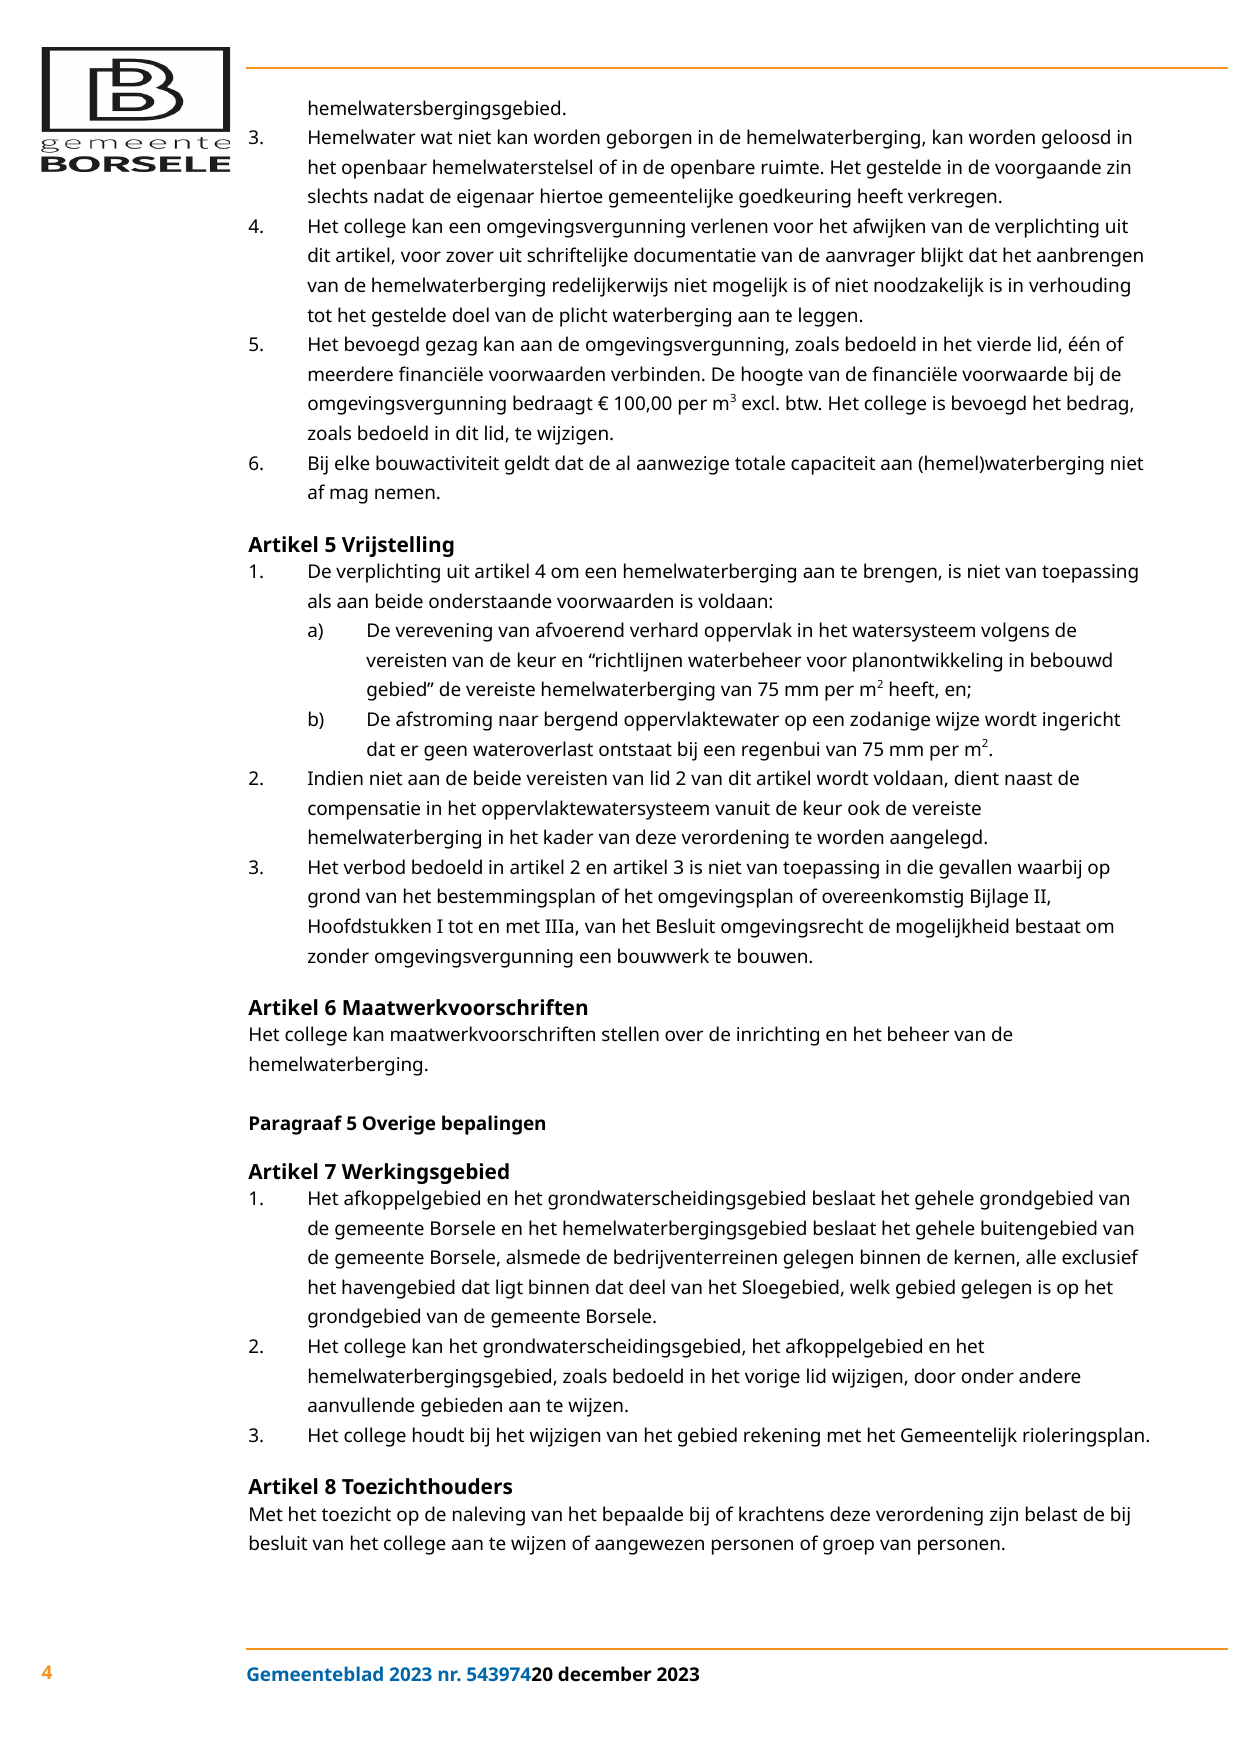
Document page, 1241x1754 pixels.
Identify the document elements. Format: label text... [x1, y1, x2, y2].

list Bij elke bouwactiviteit geldt dat de al aanwezige totale capaciteit aan (hemel)waterberging niet af mag nemen. [248, 450, 1152, 505]
list Indien niet aan de beide vereisten van lid 2 van dit artikel wordt voldaan, dient naast de compensatie in het oppervlaktewatersysteem vanuit de keur ook de vereiste hemelwaterberging in het kader van deze verordening te worden aangelegd. [248, 765, 1152, 850]
text Paragraaf 5 Overige bepalingen [248, 1110, 1152, 1136]
list hemelwatersbergingsgebied. [248, 95, 1152, 121]
text Artikel 5 Vrijstelling [248, 530, 1152, 558]
list De verplichting uit artikel 4 om een hemelwaterberging aan te brengen, is niet van toepassing als aan beide onderstaande voorwaarden is voldaan: [248, 558, 1152, 613]
text Met het toezicht op de naleving van het bepaalde bij of krachtens deze verordening zijn belast de bij besluit van het college aan te wijzen of aangewezen personen of groep van personen. [248, 1501, 1152, 1556]
text Artikel 6 Maatwerkvoorschriften [248, 993, 1152, 1022]
picture [41, 47, 231, 172]
list Het afkoppelgebied en het grondwaterscheidingsgebied beslaat het gehele grondgebied van de gemeente Borsele en het hemelwaterbergingsgebied beslaat het gehele buitengebied van de gemeente Borsele, alsmede de bedrijventerreinen gelegen binnen de kernen, alle exclusief het havengebied dat ligt binnen dat deel van het Sloegebied, welk gebied gelegen is op het grondgebied van de gemeente Borsele. [248, 1185, 1152, 1329]
list De afstroming naar bergend oppervlaktewater op een zodanige wijze wordt ingericht dat er geen wateroverlast ontstaat bij een regenbui van 75 mm per m2. [307, 706, 1152, 761]
list Het verbod bedoeld in artikel 2 en artikel 3 is niet van toepassing in die gevallen waarbij op grond van het bestemmingsplan of het omgevingsplan of overeenkomstig Bijlage II, Hoofdstukken I tot en met IIIa, van het Besluit omgevingsrecht de mogelijkheid bestaat om zonder omgevingsvergunning een bouwwerk te bouwen. [248, 854, 1152, 968]
list Hemelwater wat niet kan worden geborgen in de hemelwaterberging, kan worden geloosd in het openbaar hemelwaterstelsel of in de openbare ruimte. Het gestelde in de voorgaande zin slechts nadat de eigenaar hiertoe gemeentelijke goedkeuring heeft verkregen. [248, 124, 1152, 209]
text Artikel 7 Werkingsgebied [248, 1157, 1152, 1185]
text Het college kan maatwerkvoorschriften stellen over de inrichting en het beheer van de hemelwaterberging. [248, 1022, 1152, 1077]
list Het college kan een omgevingsvergunning verlenen voor het afwijken van de verplichting uit dit artikel, voor zover uit schriftelijke documentatie van de aanvrager blijkt dat het aanbrengen van de hemelwaterberging redelijkerwijs niet mogelijk is of niet noodzakelijk is in verhouding tot het gestelde doel van de plicht waterberging aan te leggen. [248, 213, 1152, 328]
text Artikel 8 Toezichthouders [248, 1472, 1152, 1501]
list Het bevoegd gezag kan aan de omgevingsvergunning, zoals bedoeld in het vierde lid, één of meerdere financiële voorwaarden verbinden. De hoogte van de financiële voorwaarde bij de omgevingsvergunning bedraagt € 100,00 per m3 excl. btw. Het college is bevoegd het bedrag, zoals bedoeld in dit lid, te wijzigen. [248, 331, 1152, 446]
list Het college kan het grondwaterscheidingsgebied, het afkoppelgebied en het hemelwaterbergingsgebied, zoals bedoeld in het vorige lid wijzigen, door onder andere aanvullende gebieden aan te wijzen. [248, 1333, 1152, 1418]
list De verevening van afvoerend verhard oppervlak in het watersysteem volgens de vereisten van de keur en “richtlijnen waterbeheer voor planontwikkeling in bebouwd gebied” de vereiste hemelwaterberging van 75 mm per m2 heeft, en; [307, 617, 1152, 702]
list Het college houdt bij het wijzigen van het gebied rekening met het Gemeentelijk rioleringsplan. [248, 1422, 1152, 1448]
